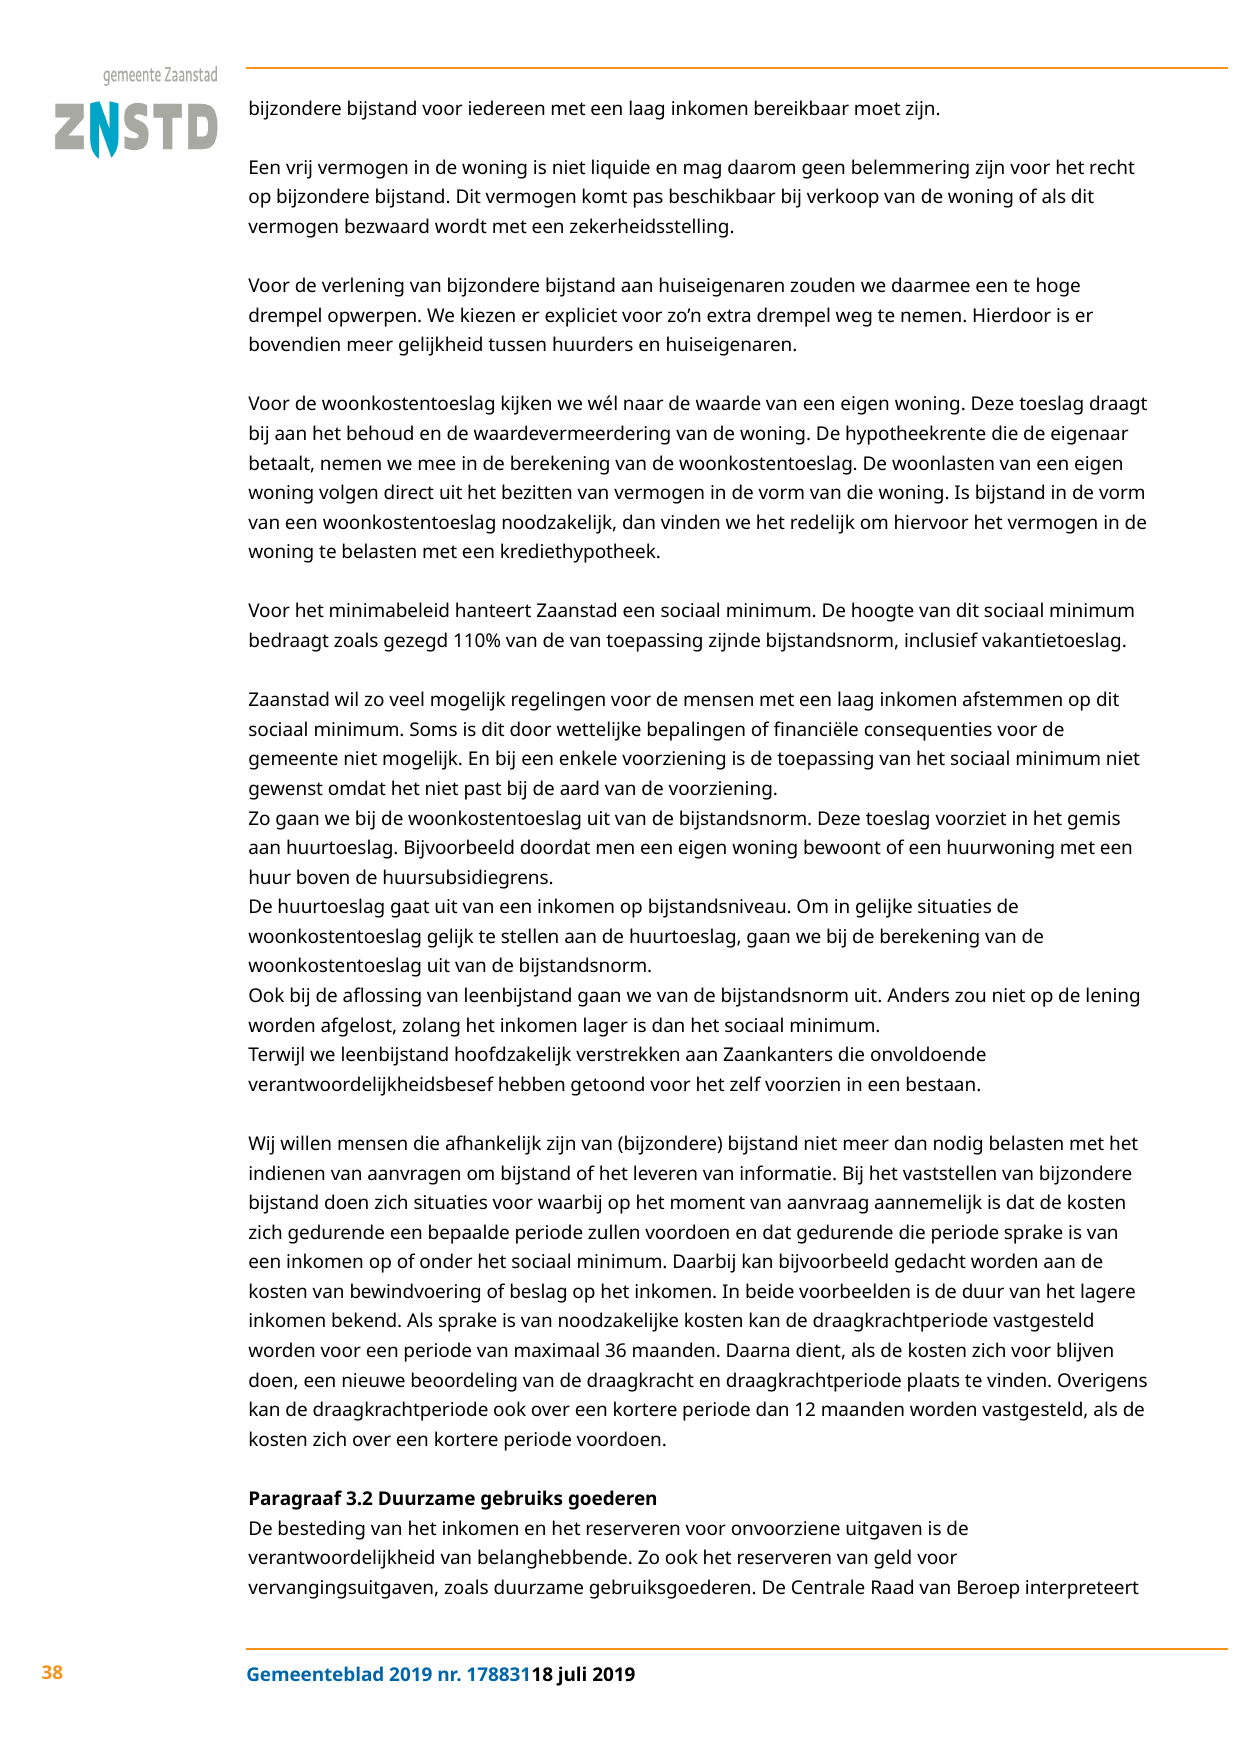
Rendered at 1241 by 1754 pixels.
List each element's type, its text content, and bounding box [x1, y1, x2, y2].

text Voor het minimabeleid hanteert Zaanstad een sociaal minimum. De hoogte van dit sociaal minimum bedraagt zoals gezegd 110% van de van toepassing zijnde bijstandsnorm, inclusief vakantietoeslag. [248, 598, 1152, 653]
text bijzondere bijstand voor iedereen met een laag inkomen bereikbaar moet zijn. [248, 95, 1152, 121]
text Voor de verlening van bijzondere bijstand aan huiseigenaren zouden we daarmee een te hoge drempel opwerpen. We kiezen er expliciet voor zo’n extra drempel weg te nemen. Hierdoor is er bovendien meer gelijkheid tussen huurders en huiseigenaren. [248, 272, 1152, 357]
text De besteding van het inkomen en het reserveren voor onvoorziene uitgaven is de verantwoordelijkheid van belanghebbende. Zo ook het reserveren van geld voor vervangingsuitgaven, zoals duurzame gebruiksgoederen. De Centrale Raad van Beroep interpreteert [248, 1515, 1152, 1600]
text Ook bij de aflossing van leenbijstand gaan we van de bijstandsnorm uit. Anders zou niet op de lening worden afgelost, zolang het inkomen lager is dan het sociaal minimum. [248, 982, 1152, 1038]
text Zaanstad wil zo veel mogelijk regelingen voor de mensen met een laag inkomen afstemmen op dit sociaal minimum. Soms is dit door wettelijke bepalingen of financiële consequenties voor de gemeente niet mogelijk. En bij een enkele voorziening is de toepassing van het sociaal minimum niet gewenst omdat het niet past bij de aard van de voorziening. [248, 686, 1152, 801]
text Paragraaf 3.2 Duurzame gebruiks goederen [248, 1485, 1152, 1511]
text Terwijl we leenbijstand hoofdzakelijk verstrekken aan Zaankanters die onvoldoende verantwoordelijkheidsbesef hebben getoond voor het zelf voorzien in een bestaan. [248, 1041, 1152, 1097]
text De huurtoeslag gaat uit van een inkomen op bijstandsniveau. Om in gelijke situaties de woonkostentoeslag gelijk te stellen aan de huurtoeslag, gaan we bij de berekening van de woonkostentoeslag uit van de bijstandsnorm. [248, 893, 1152, 978]
text Een vrij vermogen in de woning is niet liquide en mag daarom geen belemmering zijn voor het recht op bijzondere bijstand. Dit vermogen komt pas beschikbaar bij verkoop van de woning of als dit vermogen bezwaard wordt met een zekerheidsstelling. [248, 154, 1152, 239]
text Voor de woonkostentoeslag kijken we wél naar de waarde van een eigen woning. Deze toeslag draagt bij aan het behoud en de waardevermeerdering van de woning. De hypotheekrente die de eigenaar betaalt, nemen we mee in de berekening van de woonkostentoeslag. De woonlasten van een eigen woning volgen direct uit het bezitten van vermogen in de vorm van die woning. Is bijstand in de vorm van een woonkostentoeslag noodzakelijk, dan vinden we het redelijk om hiervoor het vermogen in de woning te belasten met een krediethypotheek. [248, 391, 1152, 564]
text Zo gaan we bij de woonkostentoeslag uit van de bijstandsnorm. Deze toeslag voorziet in het gemis aan huurtoeslag. Bijvoorbeeld doordat men een eigen woning bewoont of een huurwoning met een huur boven de huursubsidiegrens. [248, 805, 1152, 890]
text Wij willen mensen die afhankelijk zijn van (bijzondere) bijstand niet meer dan nodig belasten met het indienen van aanvragen om bijstand of het leveren van informatie. Bij het vaststellen van bijzondere bijstand doen zich situaties voor waarbij op het moment van aanvraag aannemelijk is dat de kosten zich gedurende een bepaalde periode zullen voordoen en dat gedurende die periode sprake is van een inkomen op of onder het sociaal minimum. Daarbij kan bijvoorbeeld gedacht worden aan de kosten van bewindvoering of beslag op het inkomen. In beide voorbeelden is de duur van het lagere inkomen bekend. Als sprake is van noodzakelijke kosten kan de draagkrachtperiode vastgesteld worden voor een periode van maximaal 36 maanden. Daarna dient, als de kosten zich voor blijven doen, een nieuwe beoordeling van de draagkracht en draagkrachtperiode plaats te vinden. Overigens kan de draagkrachtperiode ook over een kortere periode dan 12 maanden worden vastgesteld, als de kosten zich over een kortere periode voordoen. [248, 1130, 1152, 1452]
picture [41, 47, 231, 172]
